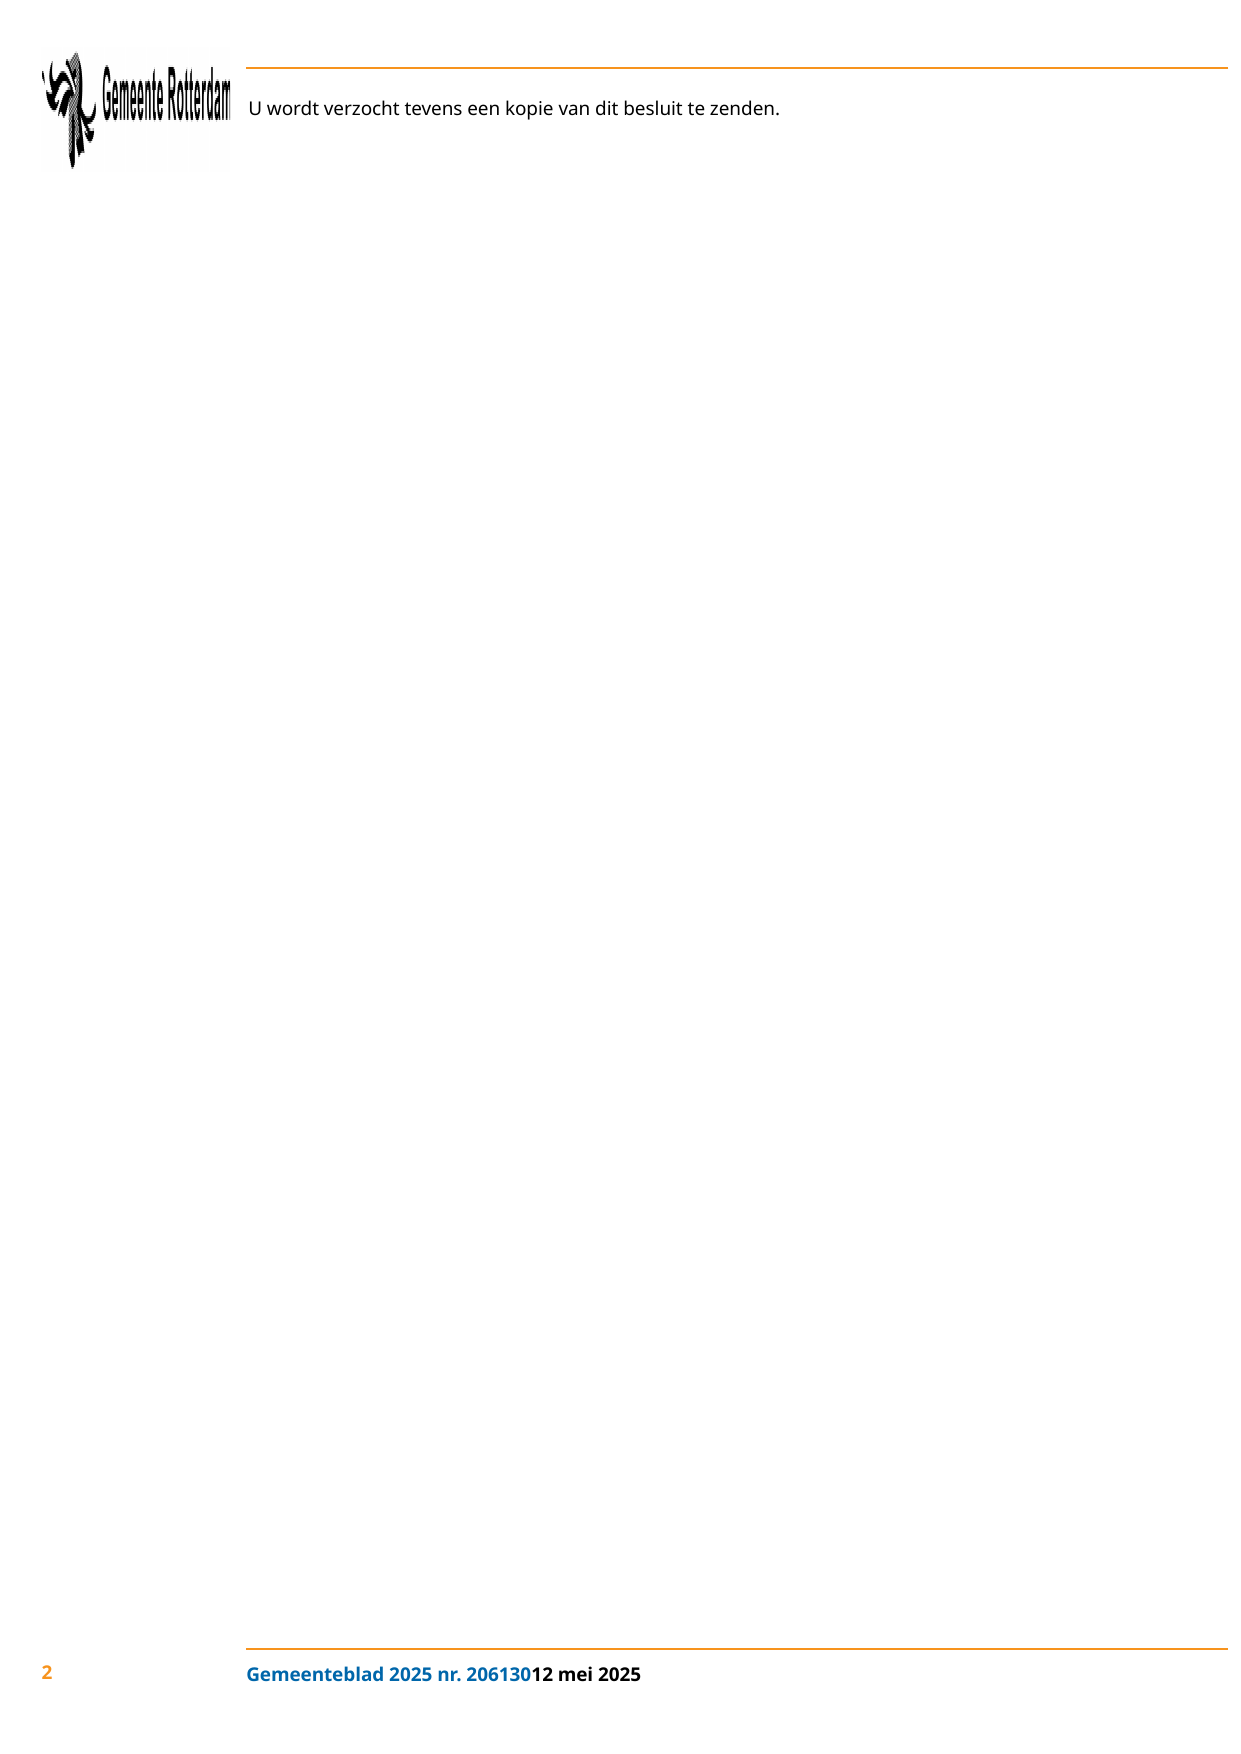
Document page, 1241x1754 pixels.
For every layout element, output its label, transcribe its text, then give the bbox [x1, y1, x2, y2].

text U wordt verzocht tevens een kopie van dit besluit te zenden. [248, 95, 1152, 121]
picture [41, 47, 231, 172]
